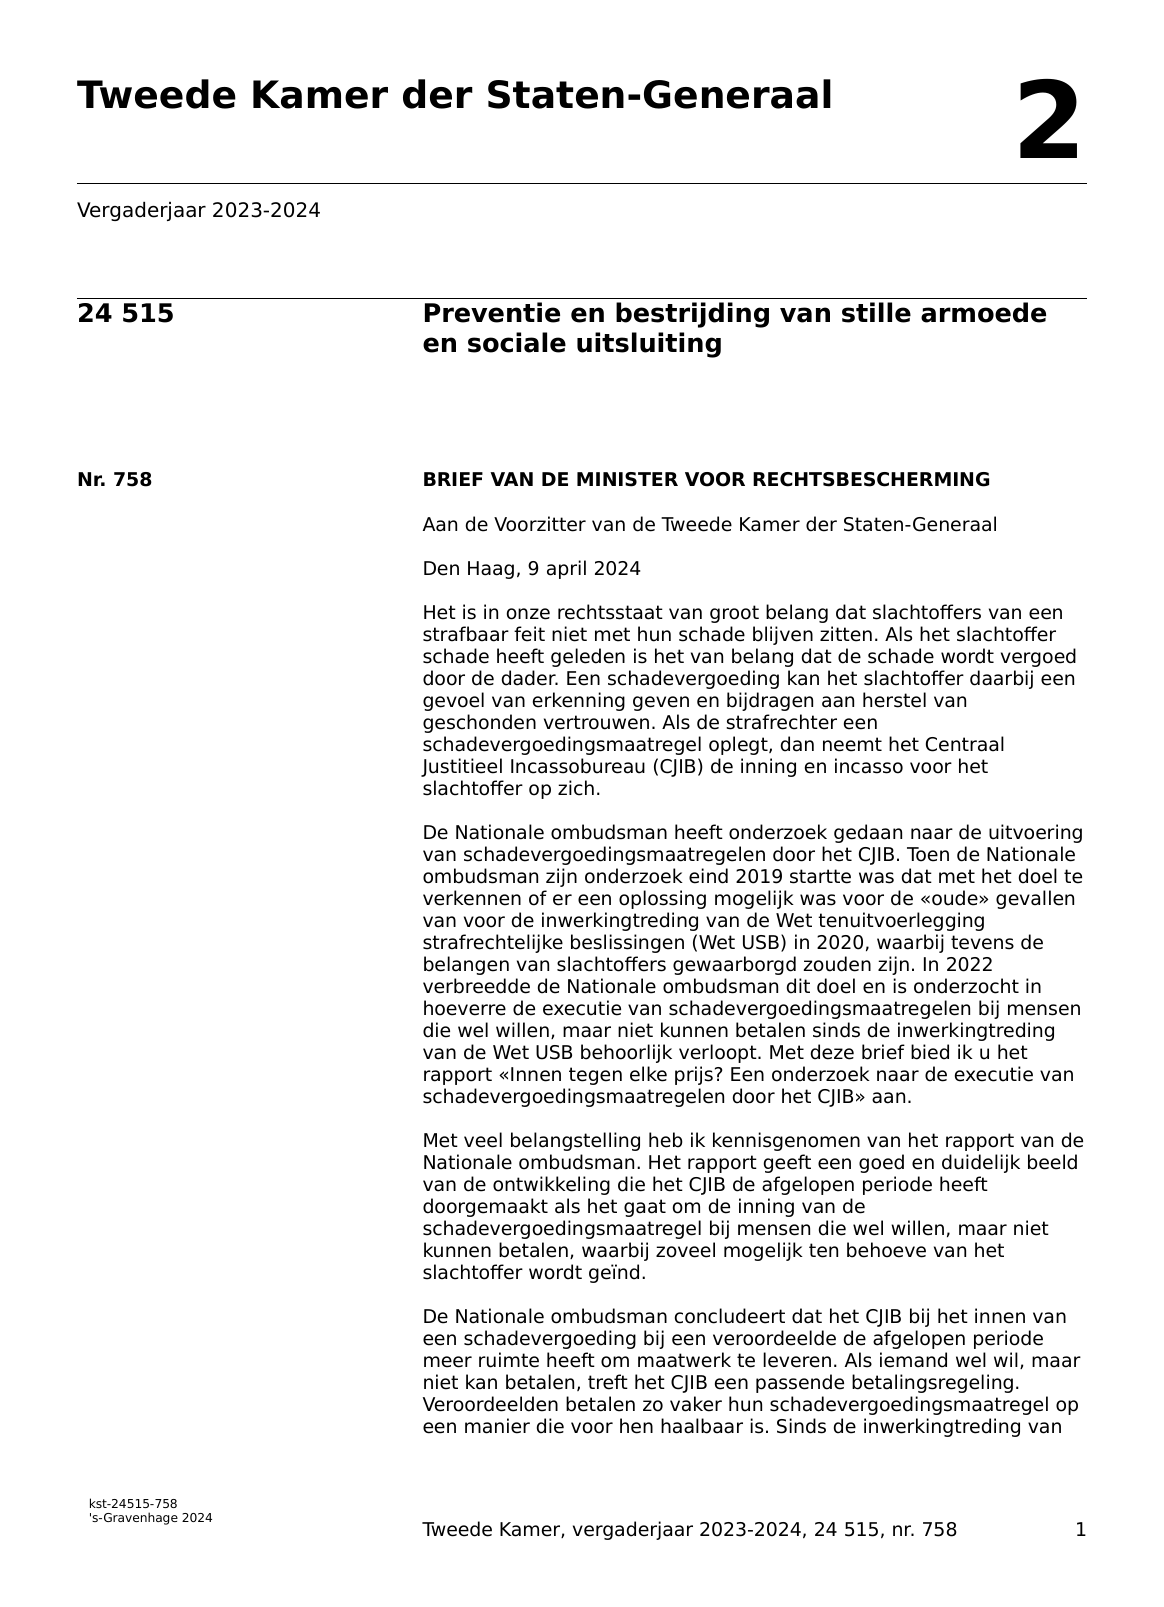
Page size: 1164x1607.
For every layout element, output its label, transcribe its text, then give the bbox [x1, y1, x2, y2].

table_header 2 [886, 59, 1087, 183]
text kst-24515-758 [88, 1497, 323, 1511]
subtitle 24 515 Preventie en bestrijding van stille armoede en sociale uitsluiting [77, 299, 1087, 358]
text De Nationale ombudsman heeft onderzoek gedaan naar de uitvoering van schadevergoedingsmaatregelen door het CJIB. Toen de Nationale ombudsman zijn onderzoek eind 2019 startte was dat met het doel te verkennen of er een oplossing mogelijk was voor de «oude» gevallen van voor de inwerkingtreding van de Wet tenuitvoerlegging strafrechtelijke beslissingen (Wet USB) in 2020, waarbij tevens de belangen van slachtoffers gewaarborgd zouden zijn. In 2022 verbreedde de Nationale ombudsman dit doel en is onderzocht in hoeverre de executie van schadevergoedingsmaatregelen bij mensen die wel willen, maar niet kunnen betalen sinds de inwerkingtreding van de Wet USB behoorlijk verloopt. Met deze brief bied ik u het rapport «Innen tegen elke prijs? Een onderzoek naar de executie van schadevergoedingsmaatregelen door het CJIB» aan. [422, 822, 1087, 1108]
text De Nationale ombudsman concludeert dat het CJIB bij het innen van een schadevergoeding bij een veroordeelde de afgelopen periode meer ruimte heeft om maatwerk te leveren. Als iemand wel wil, maar niet kan betalen, treft het CJIB een passende betalingsregeling. Veroordeelden betalen zo vaker hun schadevergoedingsmaatregel op een manier die voor hen haalbaar is. Sinds de inwerkingtreding van [422, 1306, 1087, 1438]
text Den Haag, 9 april 2024 [422, 558, 1087, 580]
text Aan de Voorzitter van de Tweede Kamer der Staten-Generaal [422, 513, 1087, 536]
text 's-Gravenhage 2024 [88, 1511, 323, 1525]
text Met veel belangstelling heb ik kennisgenomen van het rapport van de Nationale ombudsman. Het rapport geeft een goed en duidelijk beeld van de ontwikkeling die het CJIB de afgelopen periode heeft doorgemaakt als het gaat om de inning van de schadevergoedingsmaatregel bij mensen die wel willen, maar niet kunnen betalen, waarbij zoveel mogelijk ten behoeve van het slachtoffer wordt geïnd. [422, 1130, 1087, 1284]
table_cell Vergaderjaar 2023-2024 [77, 184, 1087, 298]
text Het is in onze rechtsstaat van groot belang dat slachtoffers van een strafbaar feit niet met hun schade blijven zitten. Als het slachtoffer schade heeft geleden is het van belang dat de schade wordt vergoed door de dader. Een schadevergoeding kan het slachtoffer daarbij een gevoel van erkenning geven en bijdragen aan herstel van geschonden vertrouwen. Als de strafrechter een schadevergoedingsmaatregel oplegt, dan neemt het Centraal Justitieel Incassobureau (CJIB) de inning en incasso voor het slachtoffer op zich. [422, 602, 1087, 800]
subtitle Nr. 758 BRIEF VAN DE MINISTER VOOR RECHTSBESCHERMING [77, 469, 1087, 491]
table_header Tweede Kamer der Staten-Generaal [77, 59, 886, 183]
